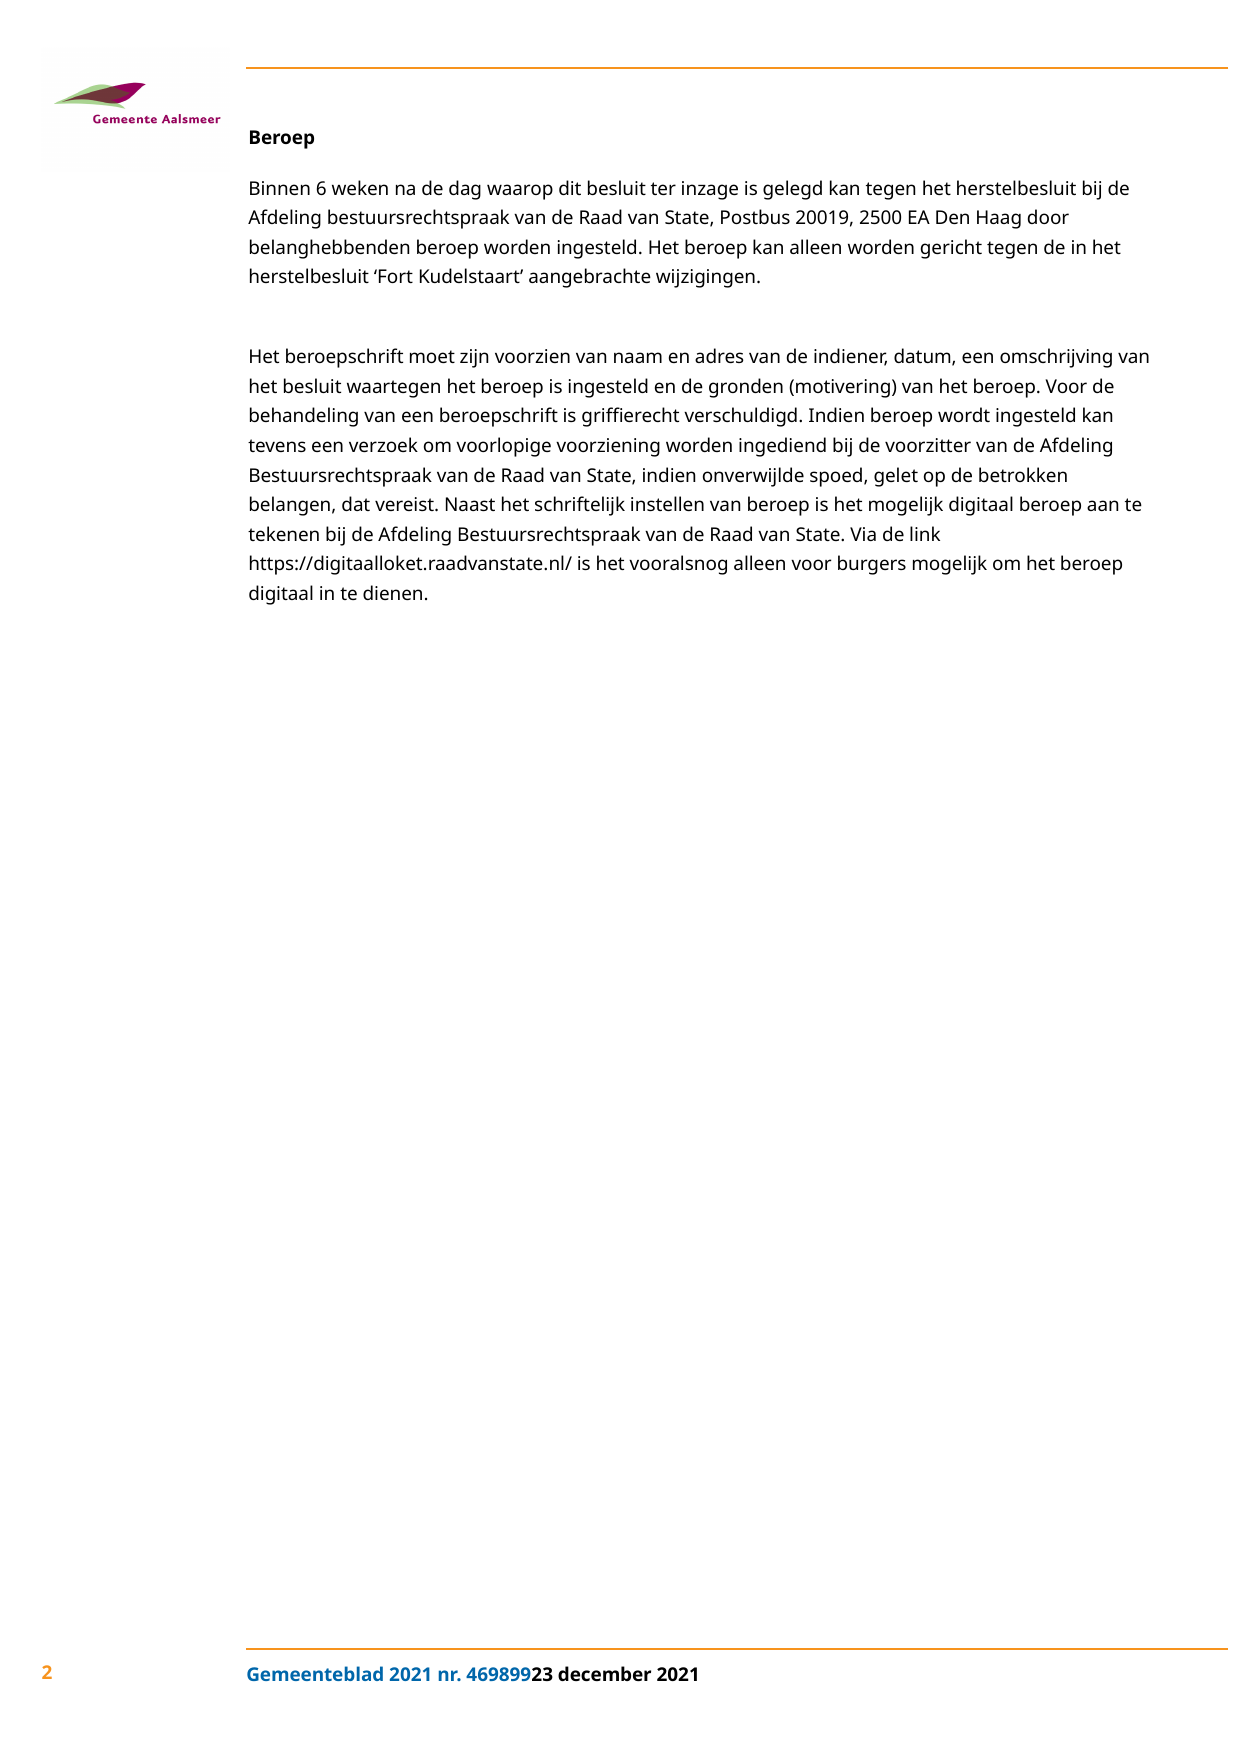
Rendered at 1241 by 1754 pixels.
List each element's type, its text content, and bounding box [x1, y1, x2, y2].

text Het beroepschrift moet zijn voorzien van naam en adres van de indiener, datum, een omschrijving van het besluit waartegen het beroep is ingesteld en de gronden (motivering) van het beroep. Voor de behandeling van een beroepschrift is griffierecht verschuldigd. Indien beroep wordt ingesteld kan tevens een verzoek om voorlopige voorziening worden ingediend bij de voorzitter van de Afdeling Bestuursrechtspraak van de Raad van State, indien onverwijlde spoed, gelet op de betrokken belangen, dat vereist. Naast het schriftelijk instellen van beroep is het mogelijk digitaal beroep aan te tekenen bij de Afdeling Bestuursrechtspraak van de Raad van State. Via de link https://digitaalloket.raadvanstate.nl/ is het vooralsnog alleen voor burgers mogelijk om het beroep digitaal in te dienen. [248, 343, 1152, 606]
picture [41, 47, 231, 172]
text Binnen 6 weken na de dag waarop dit besluit ter inzage is gelegd kan tegen het herstelbesluit bij de Afdeling bestuursrechtspraak van de Raad van State, Postbus 20019, 2500 EA Den Haag door belanghebbenden beroep worden ingesteld. Het beroep kan alleen worden gericht tegen de in het herstelbesluit ‘Fort Kudelstaart’ aangebrachte wijzigingen. [248, 175, 1152, 289]
text Beroep [248, 124, 1152, 150]
